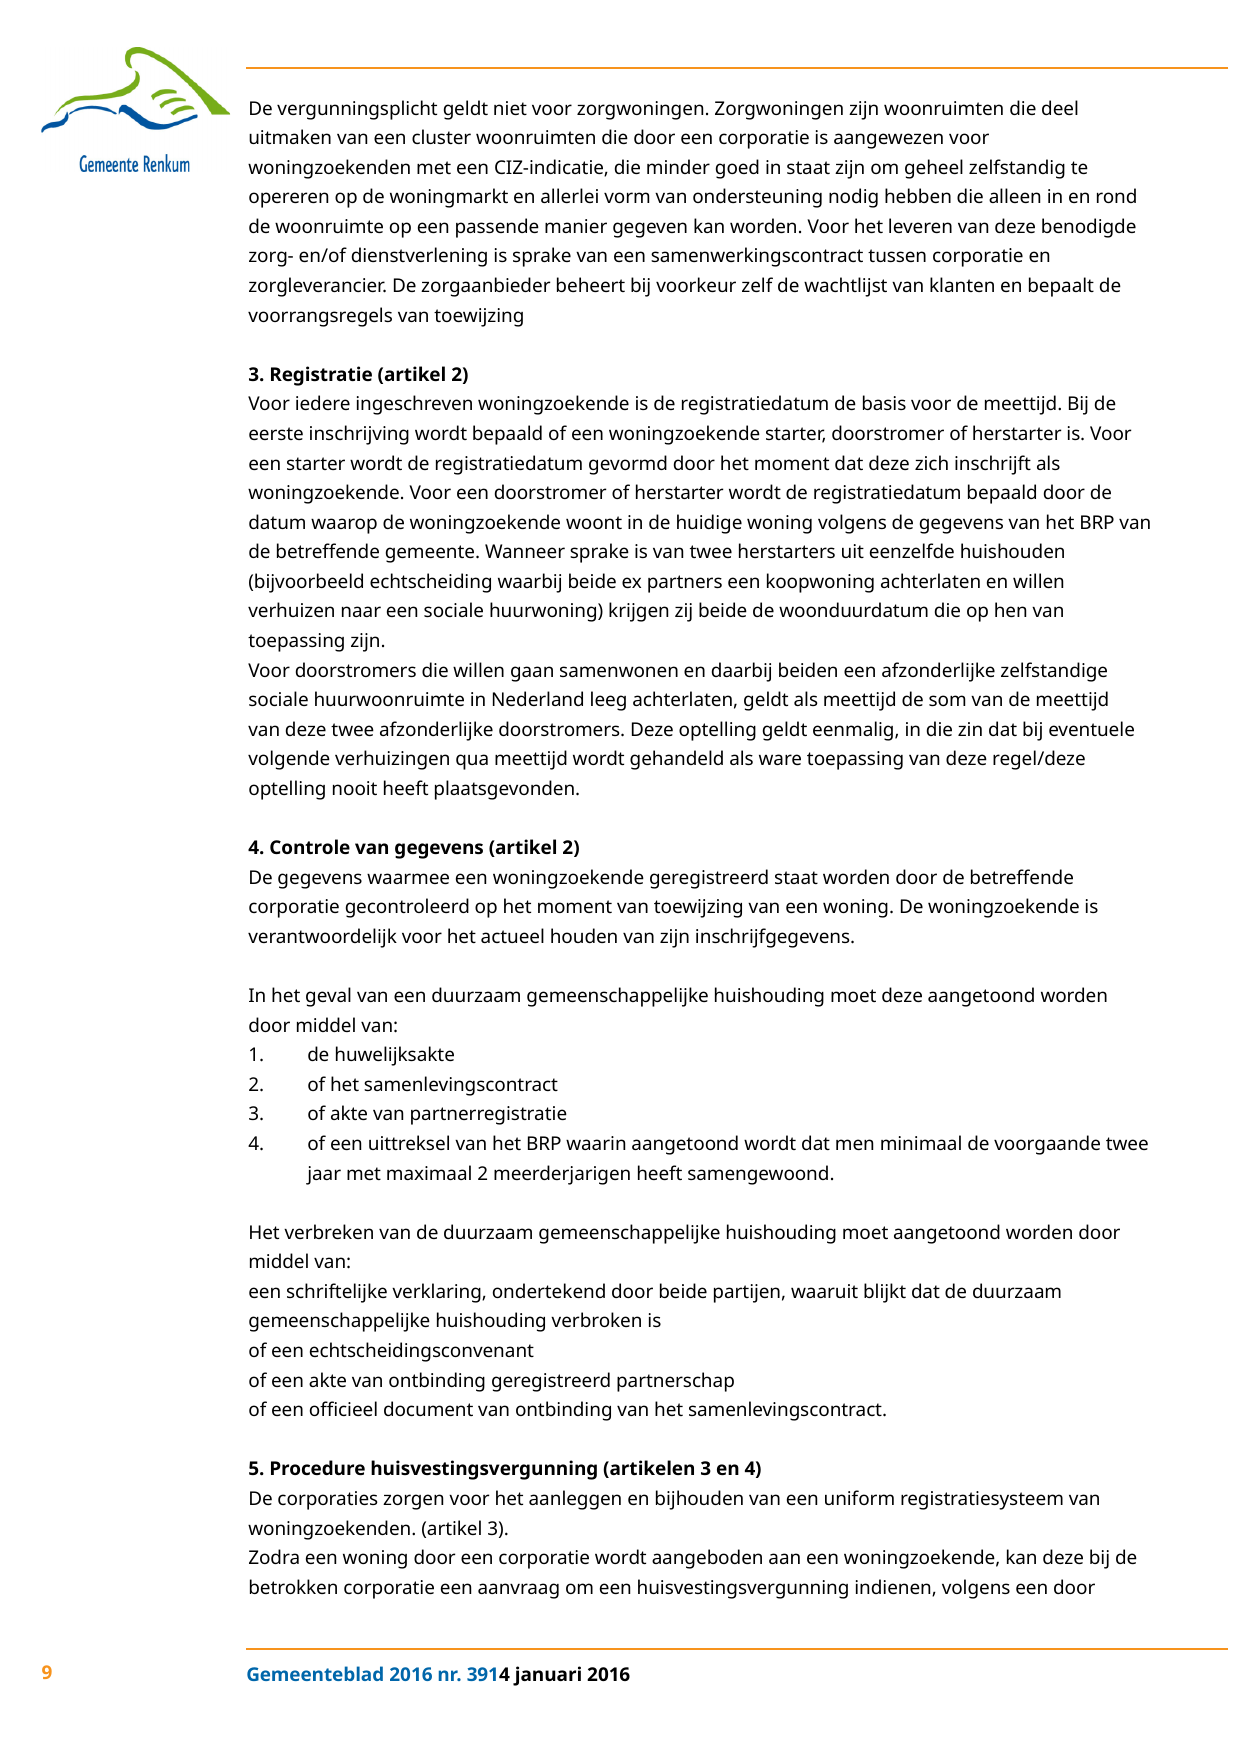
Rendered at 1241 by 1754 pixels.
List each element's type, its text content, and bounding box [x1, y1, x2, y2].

text of een akte van ontbinding geregistreerd partnerschap [248, 1367, 1152, 1393]
text In het geval van een duurzaam gemeenschappelijke huishouding moet deze aangetoond worden door middel van: [248, 982, 1152, 1038]
text van deze twee afzonderlijke doorstromers. Deze optelling geldt eenmalig, in die zin dat bij eventuele volgende verhuizingen qua meettijd wordt gehandeld als ware toepassing van deze regel/deze optelling nooit heeft plaatsgevonden. [248, 716, 1152, 801]
text een schriftelijke verklaring, ondertekend door beide partijen, waaruit blijkt dat de duurzaam gemeenschappelijke huishouding verbroken is [248, 1278, 1152, 1333]
list of een uittreksel van het BRP waarin aangetoond wordt dat men minimaal de voorgaande twee jaar met maximaal 2 meerderjarigen heeft samengewoond. [248, 1130, 1152, 1186]
text De gegevens waarmee een woningzoekende geregistreerd staat worden door de betreffende corporatie gecontroleerd op het moment van toewijzing van een woning. De woningzoekende is verantwoordelijk voor het actueel houden van zijn inschrijfgegevens. [248, 864, 1152, 949]
picture [41, 47, 231, 172]
text Voor doorstromers die willen gaan samenwonen en daarbij beiden een afzonderlijke zelfstandige sociale huurwoonruimte in Nederland leeg achterlaten, geldt als meettijd de som van de meettijd [248, 657, 1152, 712]
list of akte van partnerregistratie [248, 1101, 1152, 1126]
text Het verbreken van de duurzaam gemeenschappelijke huishouding moet aangetoond worden door middel van: [248, 1219, 1152, 1274]
text De vergunningsplicht geldt niet voor zorgwoningen. Zorgwoningen zijn woonruimten die deel uitmaken van een cluster woonruimten die door een corporatie is aangewezen voor woningzoekenden met een CIZ-indicatie, die minder goed in staat zijn om geheel zelfstandig te opereren op de woningmarkt en allerlei vorm van ondersteuning nodig hebben die alleen in en rond de woonruimte op een passende manier gegeven kan worden. Voor het leveren van deze benodigde zorg- en/of dienstverlening is sprake van een samenwerkingscontract tussen corporatie en zorgleverancier. De zorgaanbieder beheert bij voorkeur zelf de wachtlijst van klanten en bepaalt de voorrangsregels van toewijzing [248, 95, 1152, 328]
text of een echtscheidingsconvenant [248, 1337, 1152, 1363]
text Zodra een woning door een corporatie wordt aangeboden aan een woningzoekende, kan deze bij de betrokken corporatie een aanvraag om een huisvestingsvergunning indienen, volgens een door [248, 1544, 1152, 1600]
list of het samenlevingscontract [248, 1071, 1152, 1097]
text De corporaties zorgen voor het aanleggen en bijhouden van een uniform registratiesysteem van woningzoekenden. (artikel 3). [248, 1485, 1152, 1541]
text Voor iedere ingeschreven woningzoekende is de registratiedatum de basis voor de meettijd. Bij de eerste inschrijving wordt bepaald of een woningzoekende starter, doorstromer of herstarter is. Voor een starter wordt de registratiedatum gevormd door het moment dat deze zich inschrijft als woningzoekende. Voor een doorstromer of herstarter wordt de registratiedatum bepaald door de datum waarop de woningzoekende woont in de huidige woning volgens de gegevens van het BRP van de betreffende gemeente. Wanneer sprake is van twee herstarters uit eenzelfde huishouden (bijvoorbeeld echtscheiding waarbij beide ex partners een koopwoning achterlaten en willen verhuizen naar een sociale huurwoning) krijgen zij beide de woonduurdatum die op hen van toepassing zijn. [248, 391, 1152, 653]
text of een officieel document van ontbinding van het samenlevingscontract. [248, 1396, 1152, 1422]
text 3. Registratie (artikel 2) [248, 361, 1152, 387]
text 4. Controle van gegevens (artikel 2) [248, 834, 1152, 860]
text 5. Procedure huisvestingsvergunning (artikelen 3 en 4) [248, 1456, 1152, 1481]
list de huwelijksakte [248, 1041, 1152, 1067]
